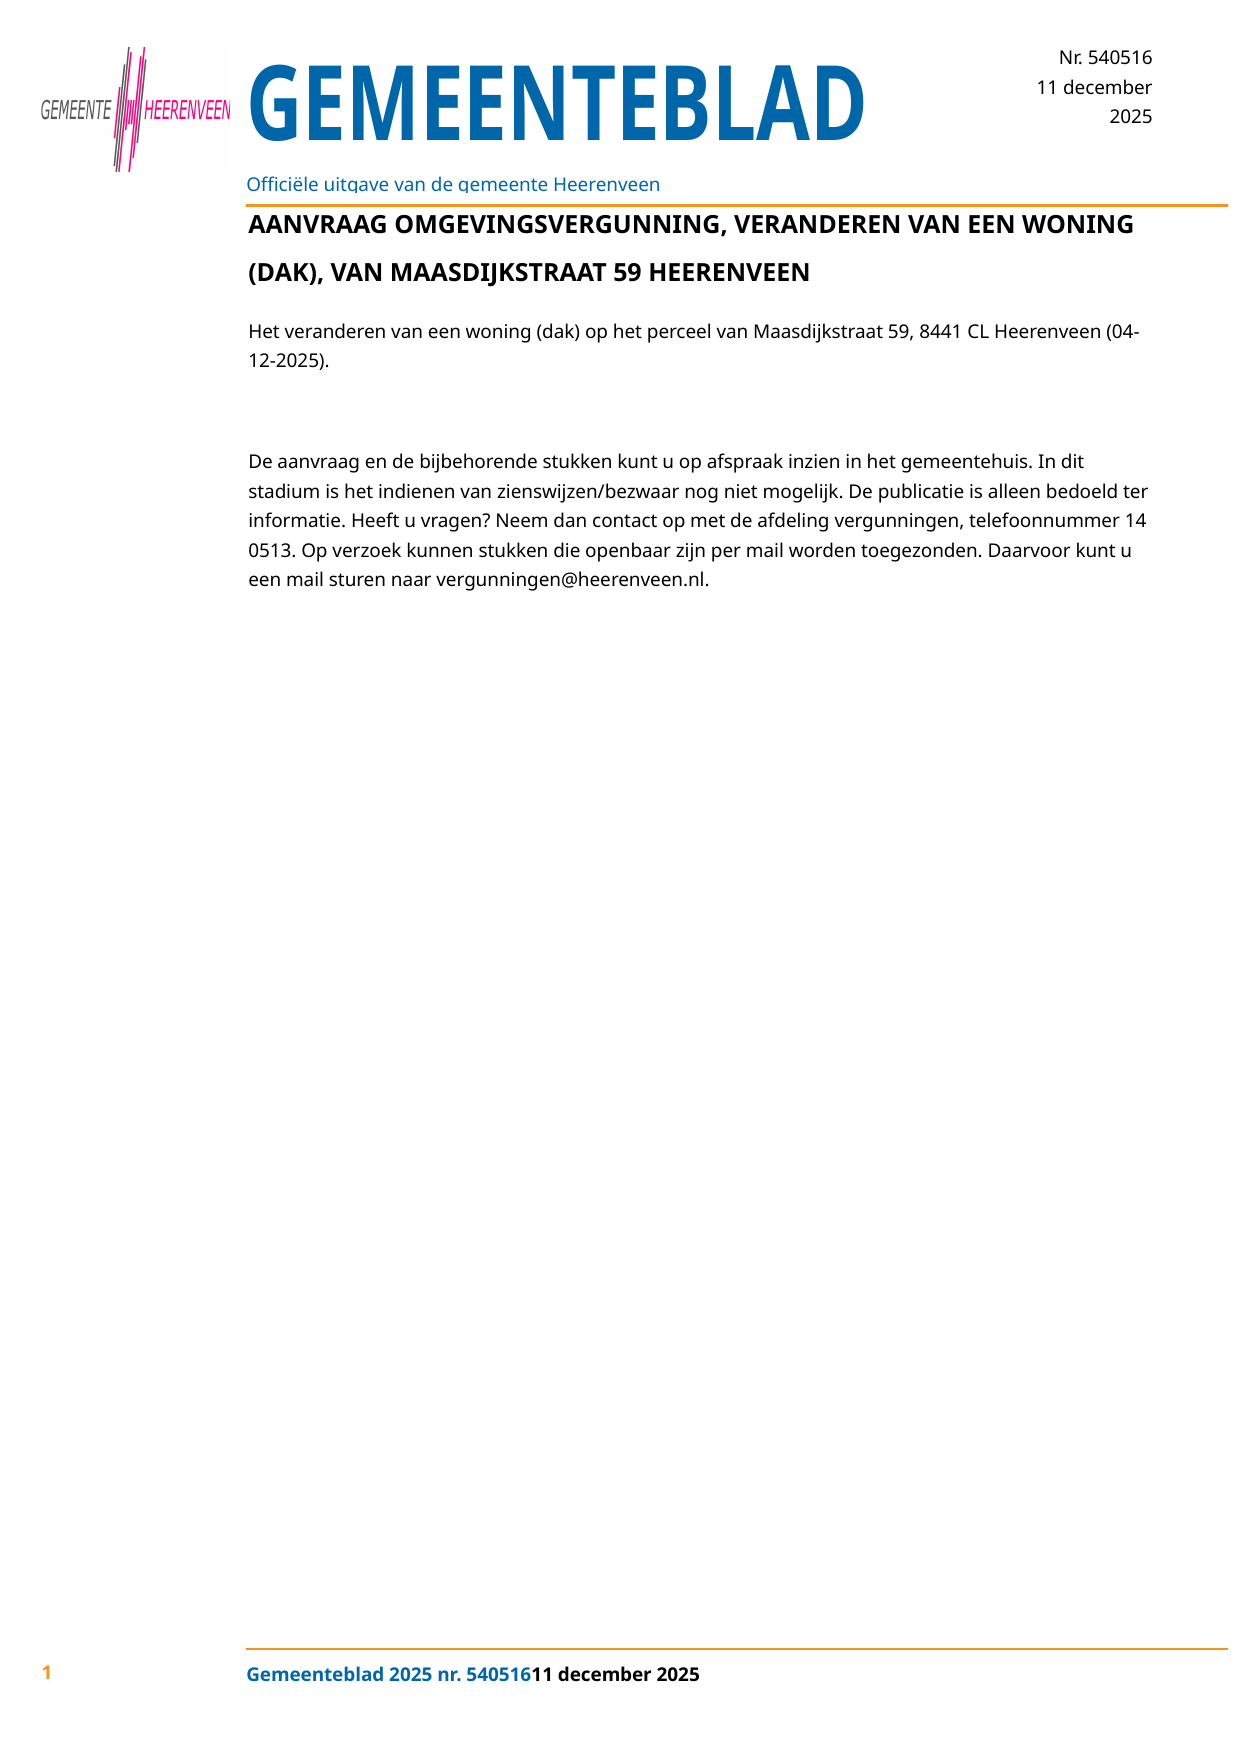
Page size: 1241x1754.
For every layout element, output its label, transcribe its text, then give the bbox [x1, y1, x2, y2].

picture [41, 47, 231, 172]
text Het veranderen van een woning (dak) op het perceel van Maasdijkstraat 59, 8441 CL Heerenveen (04-12-2025). [248, 318, 1152, 373]
text AANVRAAG OMGEVINGSVERGUNNING, VERANDEREN VAN EEN WONING (DAK), VAN MAASDIJKSTRAAT 59 HEERENVEEN [248, 207, 1152, 288]
text De aanvraag en de bijbehorende stukken kunt u op afspraak inzien in het gemeentehuis. In dit stadium is het indienen van zienswijzen/bezwaar nog niet mogelijk. De publicatie is alleen bedoeld ter informatie. Heeft u vragen? Neem dan contact op met de afdeling vergunningen, telefoonnummer 14 0513. Op verzoek kunnen stukken die openbaar zijn per mail worden toegezonden. Daarvoor kunt u een mail sturen naar vergunningen@heerenveen.nl. [248, 448, 1152, 592]
